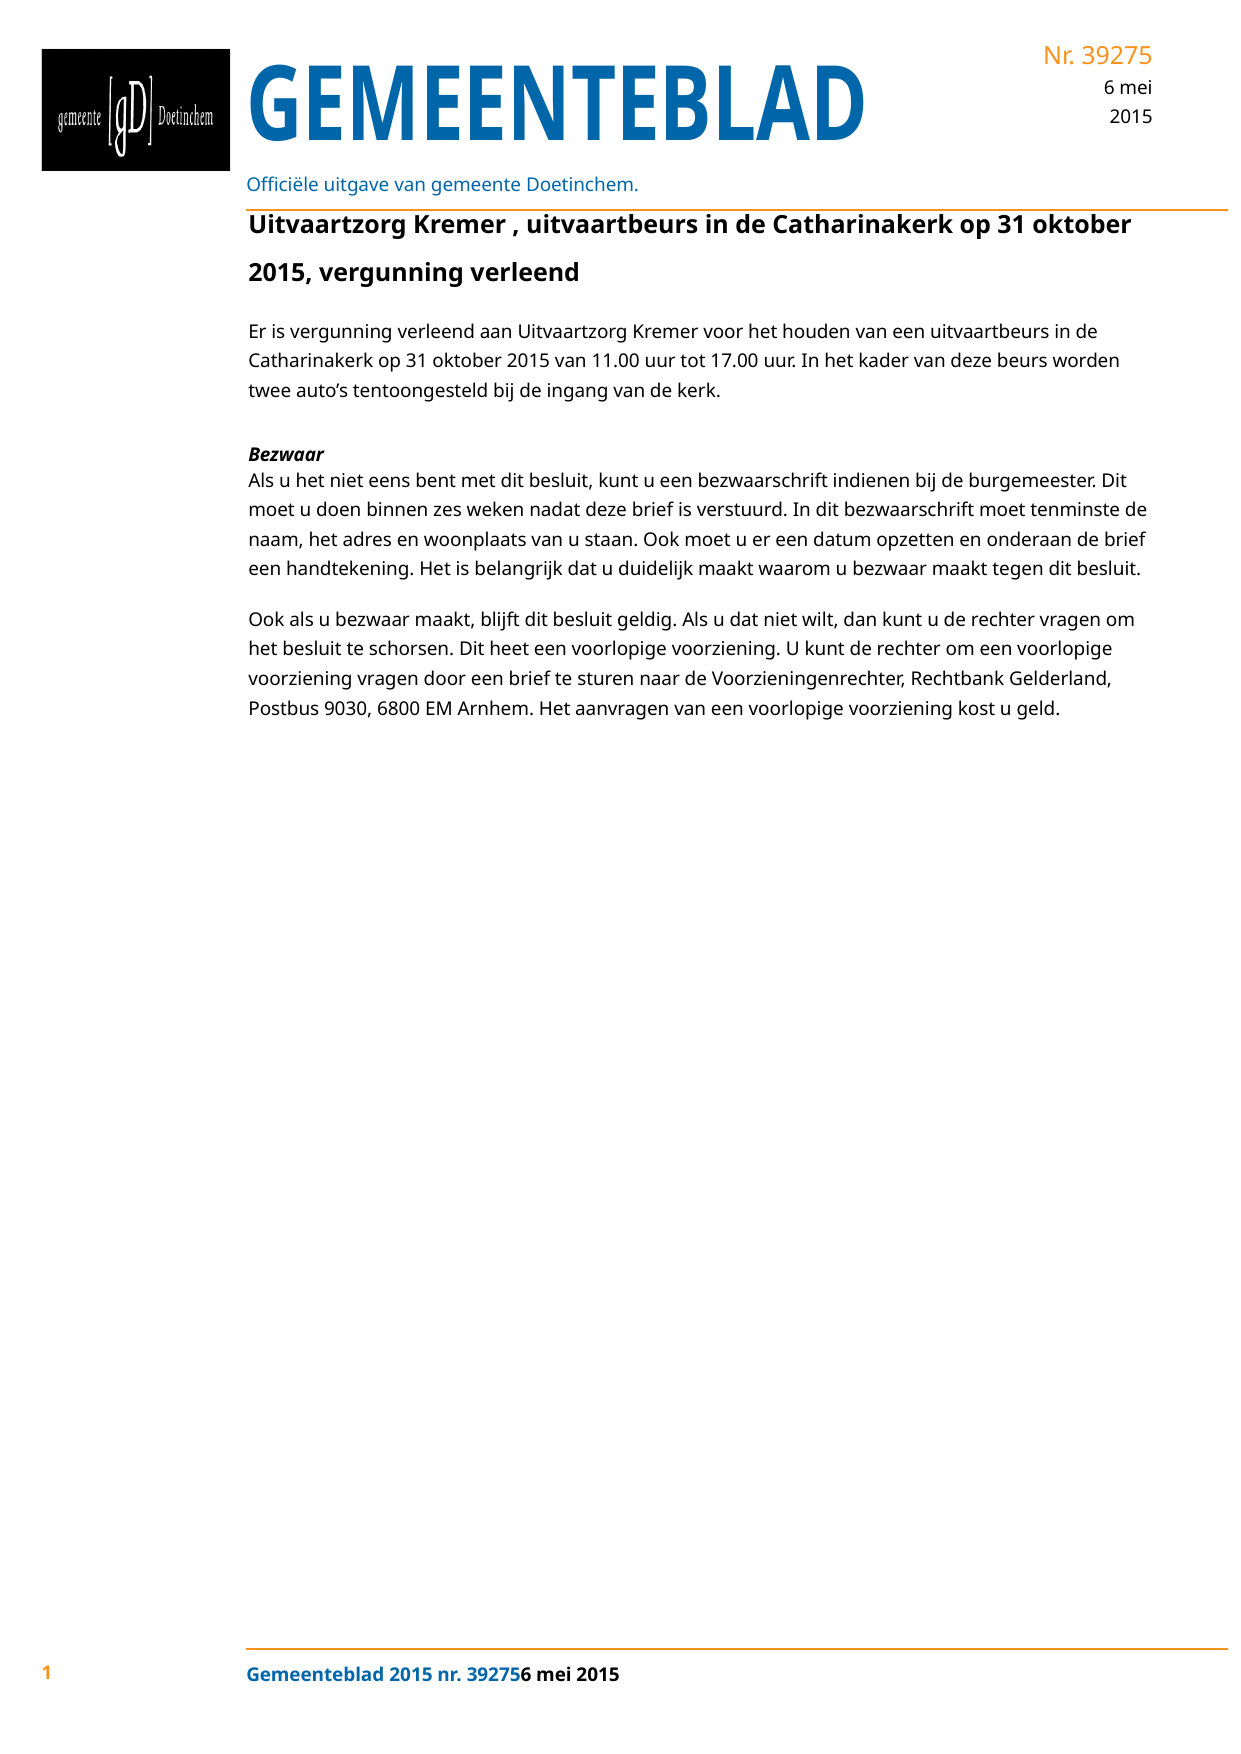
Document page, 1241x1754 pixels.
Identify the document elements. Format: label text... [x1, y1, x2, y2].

text Bezwaar [248, 441, 1152, 467]
text Als u het niet eens bent met dit besluit, kunt u een bezwaarschrift indienen bij de burgemeester. Dit moet u doen binnen zes weken nadat deze brief is verstuurd. In dit bezwaarschrift moet tenminste de naam, het adres en woonplaats van u staan. Ook moet u er een datum opzetten en onderaan de brief een handtekening. Het is belangrijk dat u duidelijk maakt waarom u bezwaar maakt tegen dit besluit. [248, 467, 1152, 581]
text Uitvaartzorg Kremer , uitvaartbeurs in de Catharinakerk op 31 oktober 2015, vergunning verleend [248, 211, 1152, 288]
text Er is vergunning verleend aan Uitvaartzorg Kremer voor het houden van een uitvaartbeurs in de Catharinakerk op 31 oktober 2015 van 11.00 uur tot 17.00 uur. In het kader van deze beurs worden twee auto’s tentoongesteld bij de ingang van de kerk. [248, 318, 1152, 403]
text Ook als u bezwaar maakt, blijft dit besluit geldig. Als u dat niet wilt, dan kunt u de rechter vragen om het besluit te schorsen. Dit heet een voorlopige voorziening. U kunt de rechter om een voorlopige voorziening vragen door een brief te sturen naar de Voorzieningenrechter, Rechtbank Gelderland, Postbus 9030, 6800 EM Arnhem. Het aanvragen van een voorlopige voorziening kost u geld. [248, 606, 1152, 720]
picture [41, 47, 231, 172]
